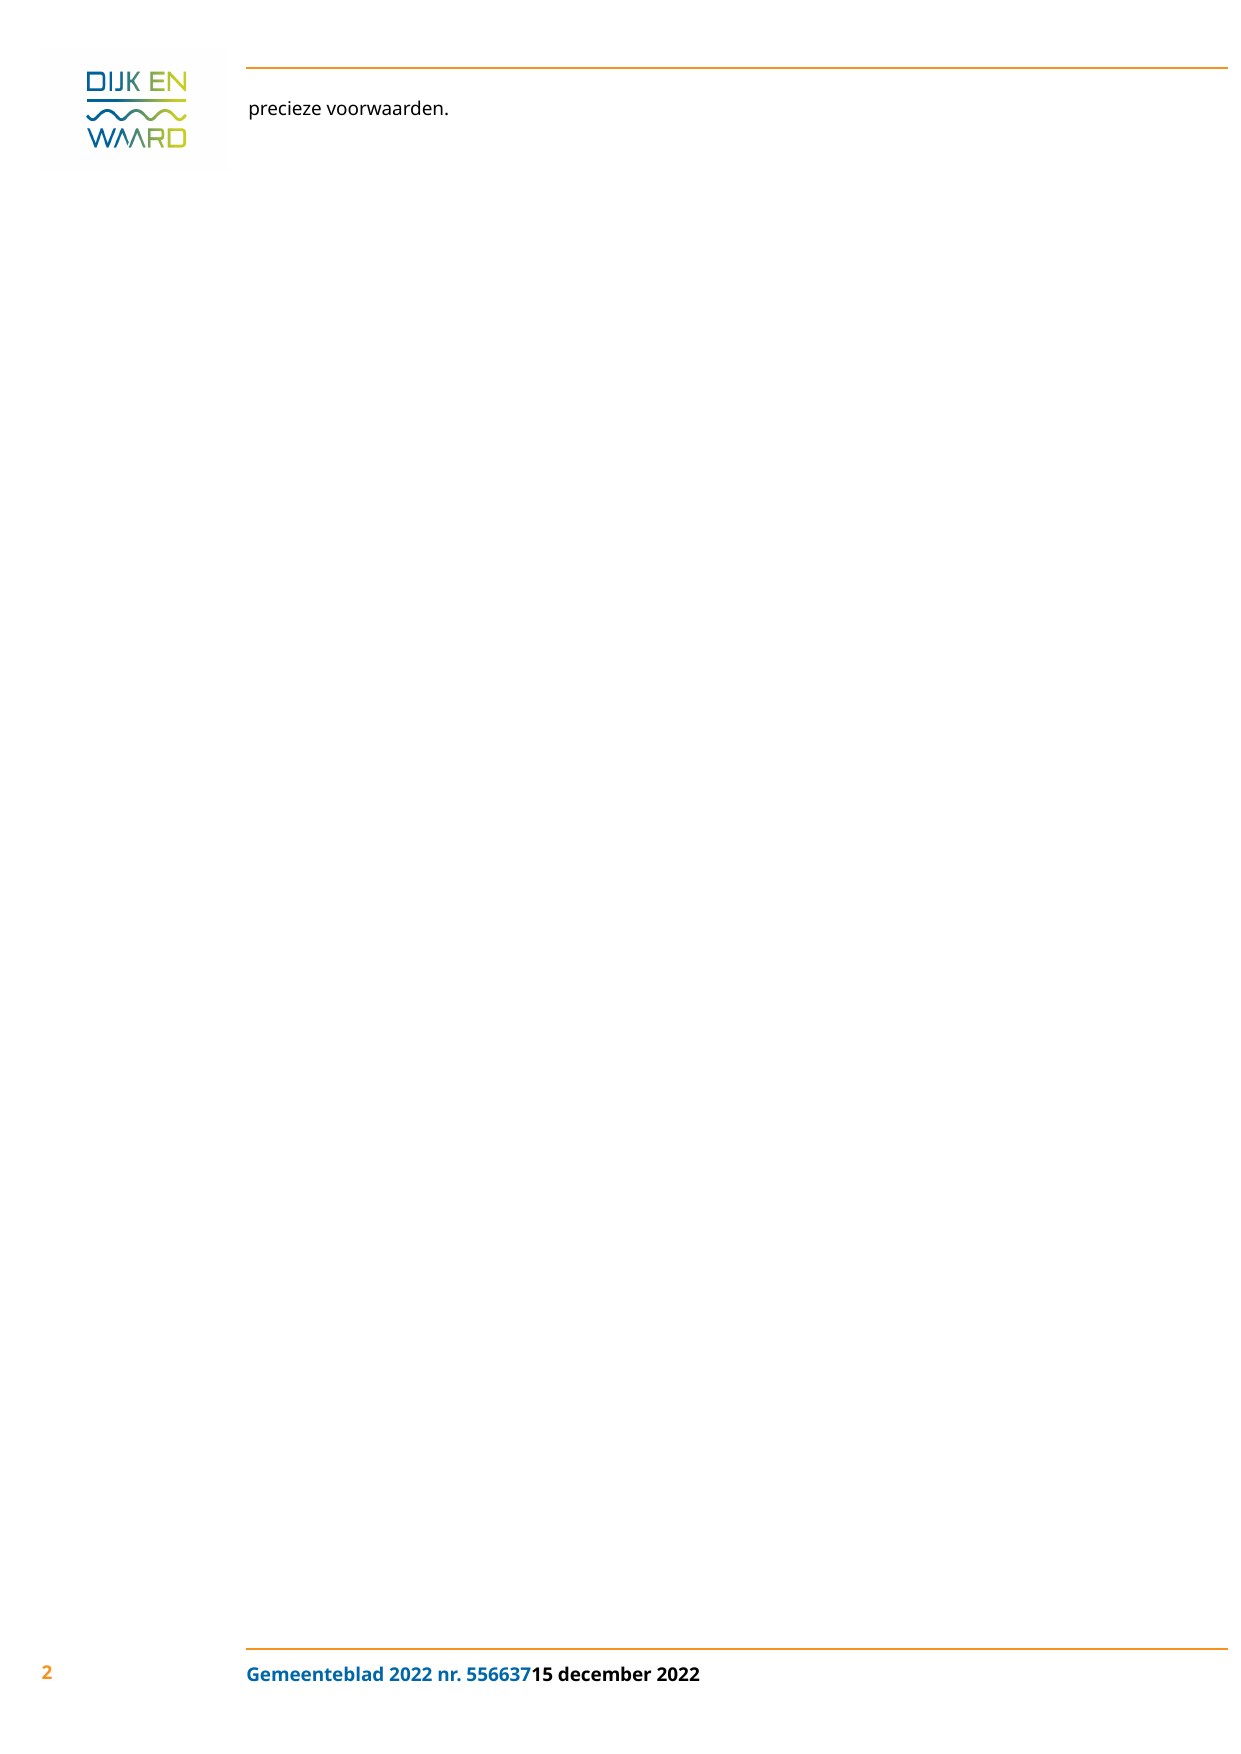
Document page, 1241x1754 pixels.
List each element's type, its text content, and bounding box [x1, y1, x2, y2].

text precieze voorwaarden. [248, 95, 1152, 121]
picture [41, 47, 231, 172]
